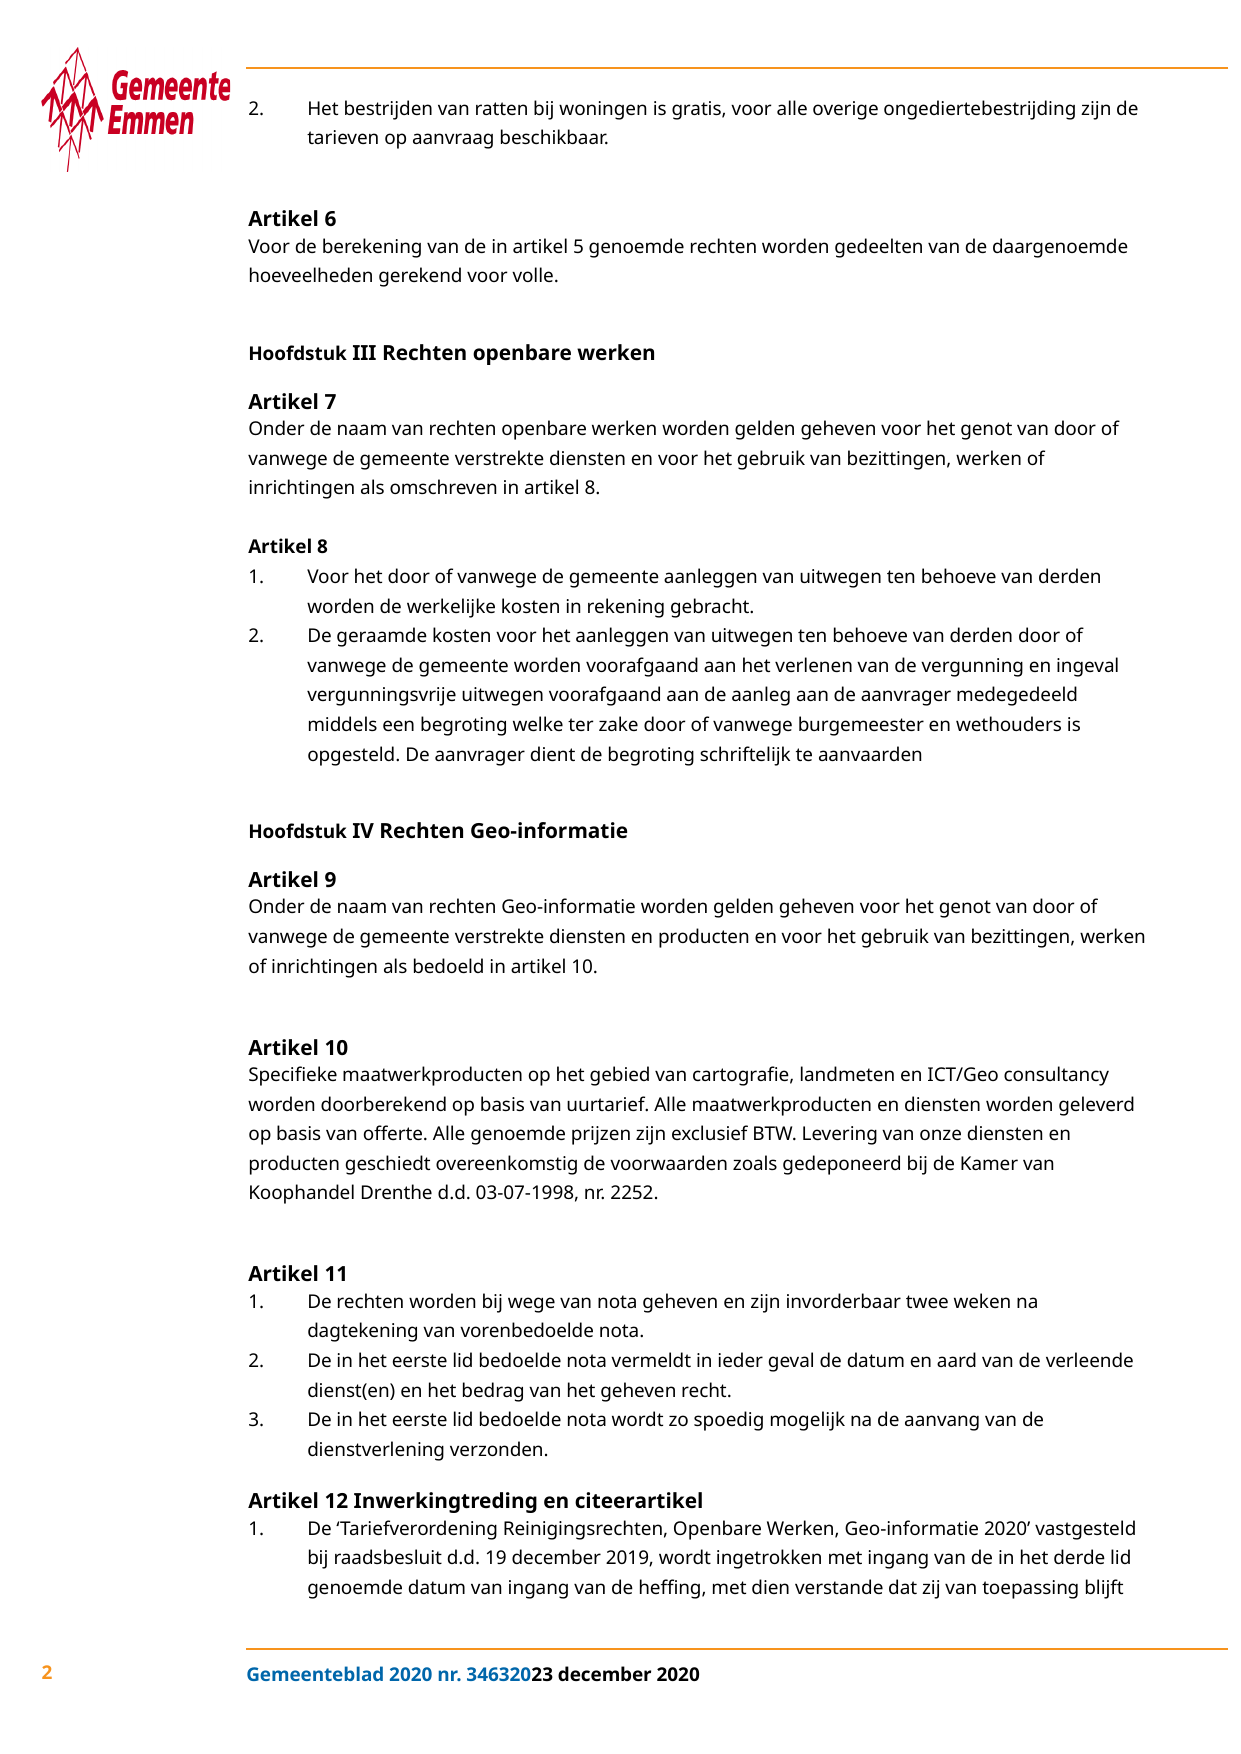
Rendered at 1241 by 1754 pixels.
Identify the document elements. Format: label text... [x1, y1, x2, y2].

text Artikel 9 [248, 865, 1152, 894]
list Het bestrijden van ratten bij woningen is gratis, voor alle overige ongediertebestrijding zijn de tarieven op aanvraag beschikbaar. [248, 95, 1152, 150]
list Voor het door of vanwege de gemeente aanleggen van uitwegen ten behoeve van derden worden de werkelijke kosten in rekening gebracht. [248, 563, 1152, 618]
text Artikel 8 [248, 534, 1152, 559]
picture [41, 47, 231, 172]
list De geraamde kosten voor het aanleggen van uitwegen ten behoeve van derden door of vanwege de gemeente worden voorafgaand aan het verlenen van de vergunning en ingeval vergunningsvrije uitwegen voorafgaand aan de aanleg aan de aanvrager medegedeeld middels een begroting welke ter zake door of vanwege burgemeester en wethouders is opgesteld. De aanvrager dient de begroting schriftelijk te aanvaarden [248, 622, 1152, 766]
list De in het eerste lid bedoelde nota wordt zo spoedig mogelijk na de aanvang van de dienstverlening verzonden. [248, 1406, 1152, 1462]
text Artikel 11 [248, 1259, 1152, 1288]
text Hoofdstuk III Rechten openbare werken [248, 338, 1152, 366]
text Artikel 6 [248, 204, 1152, 233]
text Specifieke maatwerkproducten op het gebied van cartografie, landmeten en ICT/Geo consultancy worden doorberekend op basis van uurtarief. Alle maatwerkproducten en diensten worden geleverd op basis van offerte. Alle genoemde prijzen zijn exclusief BTW. Levering van onze diensten en producten geschiedt overeenkomstig de voorwaarden zoals gedeponeerd bij de Kamer van Koophandel Drenthe d.d. 03-07-1998, nr. 2252. [248, 1061, 1152, 1205]
text Voor de berekening van de in artikel 5 genoemde rechten worden gedeelten van de daargenoemde hoeveelheden gerekend voor volle. [248, 233, 1152, 288]
list De rechten worden bij wege van nota geheven en zijn invorderbaar twee weken na dagtekening van vorenbedoelde nota. [248, 1288, 1152, 1343]
text Onder de naam van rechten Geo-informatie worden gelden geheven voor het genot van door of vanwege de gemeente verstrekte diensten en producten en voor het gebruik van bezittingen, werken of inrichtingen als bedoeld in artikel 10. [248, 894, 1152, 978]
list De ‘Tariefverordening Reinigingsrechten, Openbare Werken, Geo-informatie 2020’ vastgesteld bij raadsbesluit d.d. 19 december 2019, wordt ingetrokken met ingang van de in het derde lid genoemde datum van ingang van de heffing, met dien verstande dat zij van toepassing blijft [248, 1515, 1152, 1600]
text Artikel 7 [248, 387, 1152, 415]
text Hoofdstuk IV Rechten Geo-informatie [248, 816, 1152, 844]
text Artikel 12 Inwerkingtreding en citeerartikel [248, 1486, 1152, 1515]
text Onder de naam van rechten openbare werken worden gelden geheven voor het genot van door of vanwege de gemeente verstrekte diensten en voor het gebruik van bezittingen, werken of inrichtingen als omschreven in artikel 8. [248, 415, 1152, 500]
text Artikel 10 [248, 1033, 1152, 1061]
list De in het eerste lid bedoelde nota vermeldt in ieder geval de datum en aard van de verleende dienst(en) en het bedrag van het geheven recht. [248, 1347, 1152, 1402]
